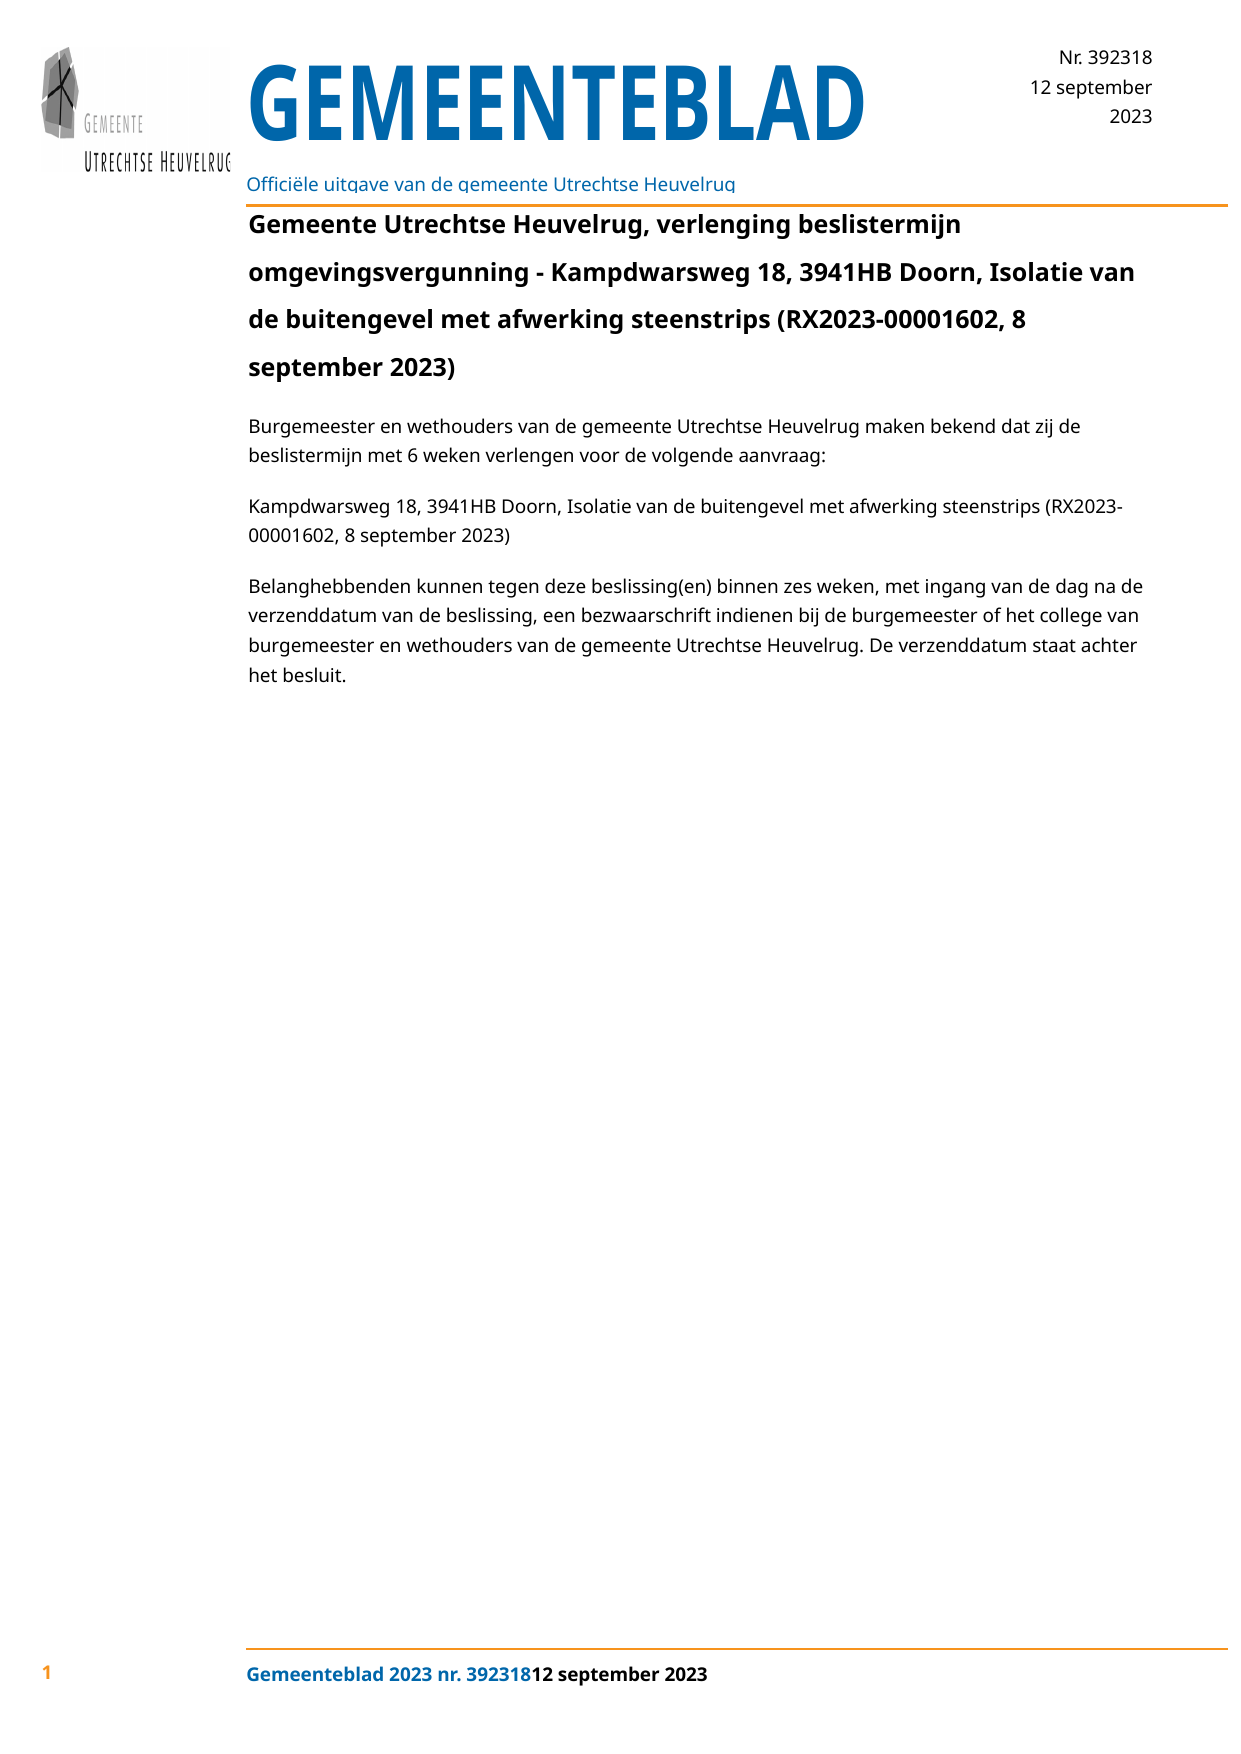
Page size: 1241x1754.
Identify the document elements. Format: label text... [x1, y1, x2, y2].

text Kampdwarsweg 18, 3941HB Doorn, Isolatie van de buitengevel met afwerking steenstrips (RX2023-00001602, 8 september 2023) [248, 493, 1152, 548]
picture [41, 47, 231, 172]
text Belanghebbenden kunnen tegen deze beslissing(en) binnen zes weken, met ingang van de dag na de verzenddatum van de beslissing, een bezwaarschrift indienen bij de burgemeester of het college van burgemeester en wethouders van de gemeente Utrechtse Heuvelrug. De verzenddatum staat achter het besluit. [248, 573, 1152, 688]
text Burgemeester en wethouders van de gemeente Utrechtse Heuvelrug maken bekend dat zij de beslistermijn met 6 weken verlengen voor de volgende aanvraag: [248, 413, 1152, 468]
text Gemeente Utrechtse Heuvelrug, verlenging beslistermijn omgevingsvergunning - Kampdwarsweg 18, 3941HB Doorn, Isolatie van de buitengevel met afwerking steenstrips (RX2023-00001602, 8 september 2023) [248, 207, 1152, 384]
